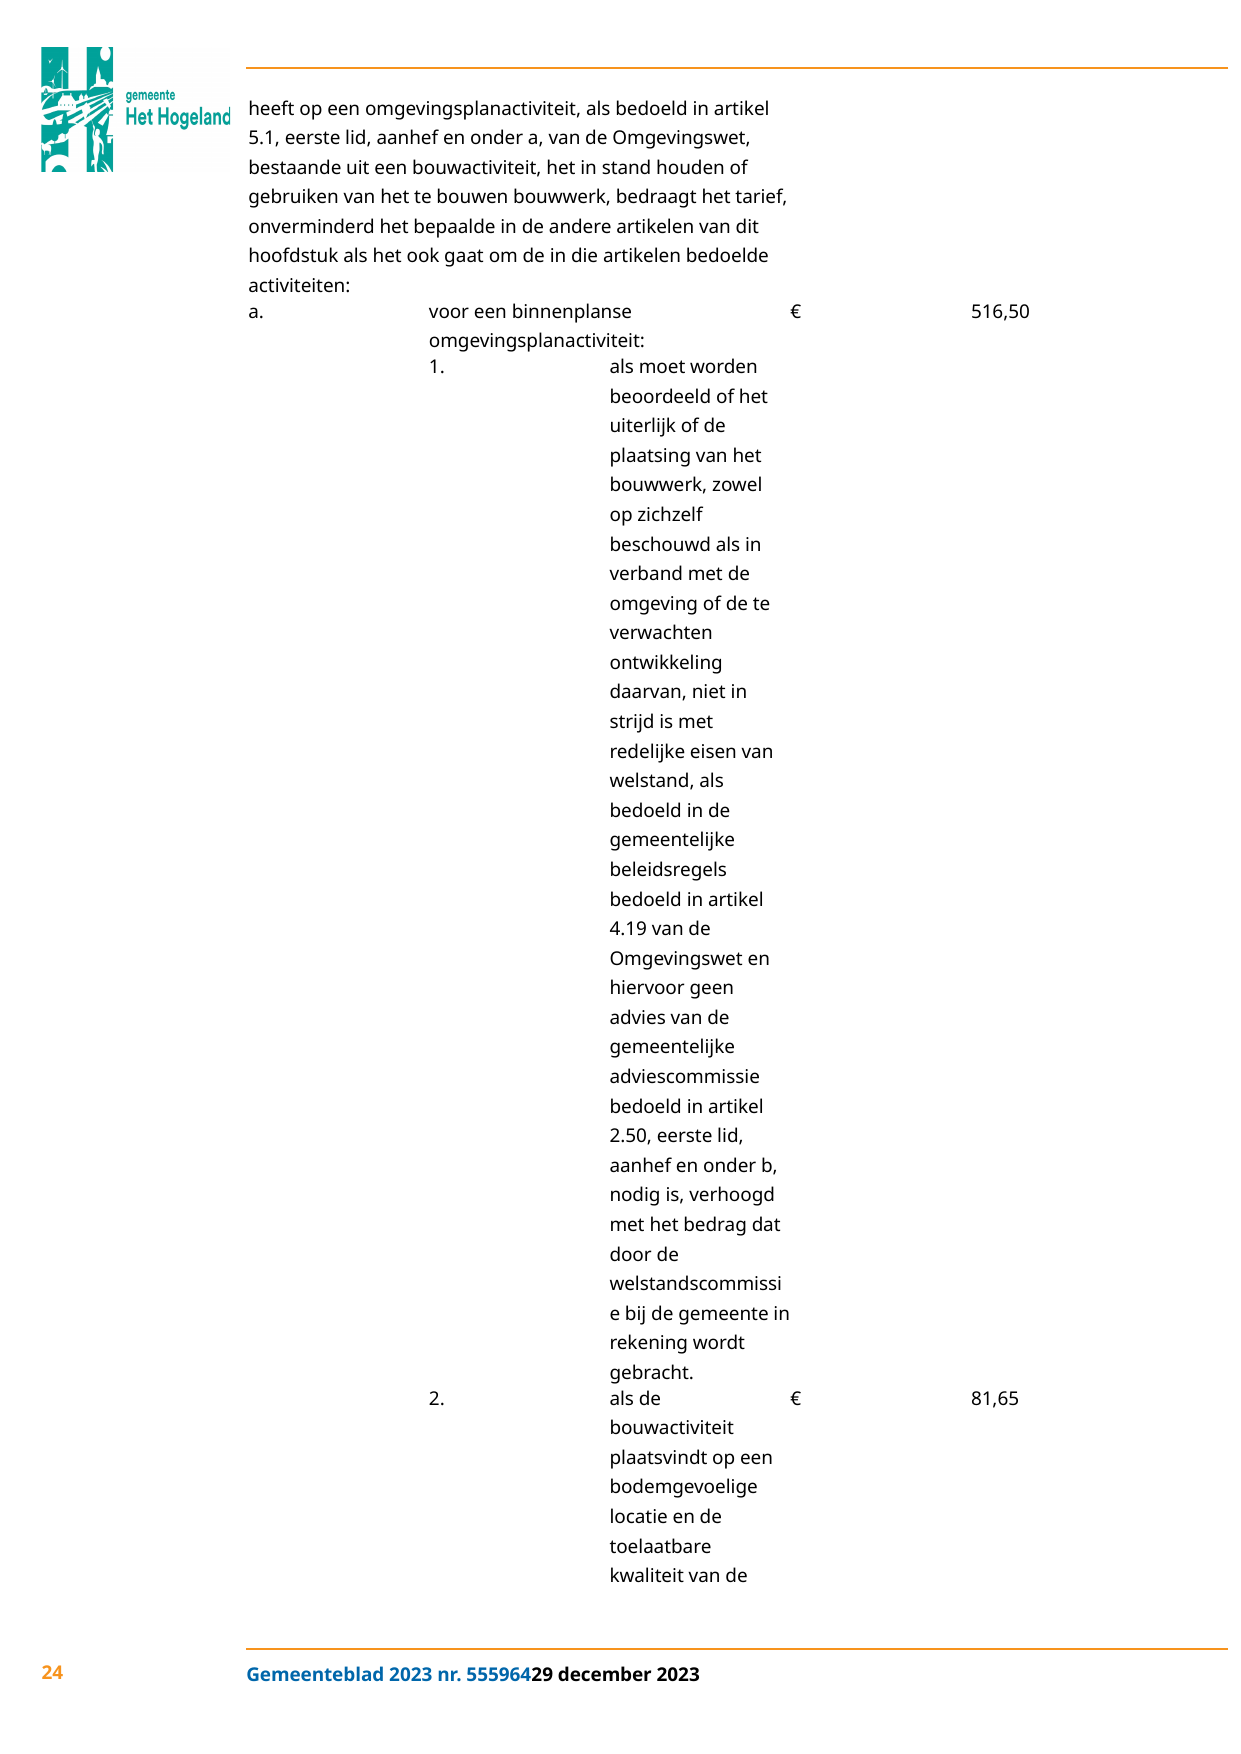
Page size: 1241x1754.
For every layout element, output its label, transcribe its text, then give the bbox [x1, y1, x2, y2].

table_cell 1. [429, 353, 609, 1385]
table_cell 516,50 [971, 298, 1152, 353]
table_cell 81,65 [971, 1385, 1152, 1588]
table_cell voor een binnenplanse omgevingsplanactiviteit: [429, 298, 790, 353]
table_cell [248, 1385, 429, 1588]
table_cell [790, 95, 971, 298]
table_cell [248, 353, 429, 1385]
table_cell 2. [429, 1385, 609, 1588]
table_cell € [790, 298, 971, 353]
table_cell € [790, 1385, 971, 1588]
table_cell a. [248, 298, 429, 353]
table_cell [790, 353, 971, 1385]
table_cell als de bouwactiviteit plaatsvindt op een bodemgevoelige locatie en de toelaatbare kwaliteit van de [609, 1385, 790, 1588]
picture [41, 47, 231, 172]
table_cell [971, 353, 1152, 1385]
table_cell als moet worden beoordeeld of het uiterlijk of de plaatsing van het bouwwerk, zowel op zichzelf beschouwd als in verband met de omgeving of de te verwachten ontwikkeling daarvan, niet in strijd is met redelijke eisen van welstand, als bedoeld in de gemeentelijke beleidsregels bedoeld in artikel 4.19 van de Omgevingswet en hiervoor geen advies van de gemeentelijke adviescommissie bedoeld in artikel 2.50, eerste lid, aanhef en onder b, nodig is, verhoogd met het bedrag dat door de welstandscommissie bij de gemeente in rekening wordt gebracht. [609, 353, 790, 1385]
table_cell heeft op een omgevingsplanactiviteit, als bedoeld in artikel 5.1, eerste lid, aanhef en onder a, van de Omgevingswet, bestaande uit een bouwactiviteit, het in stand houden of gebruiken van het te bouwen bouwwerk, bedraagt het tarief, onverminderd het bepaalde in de andere artikelen van dit hoofdstuk als het ook gaat om de in die artikelen bedoelde activiteiten: [248, 95, 790, 298]
table_cell [971, 95, 1152, 298]
